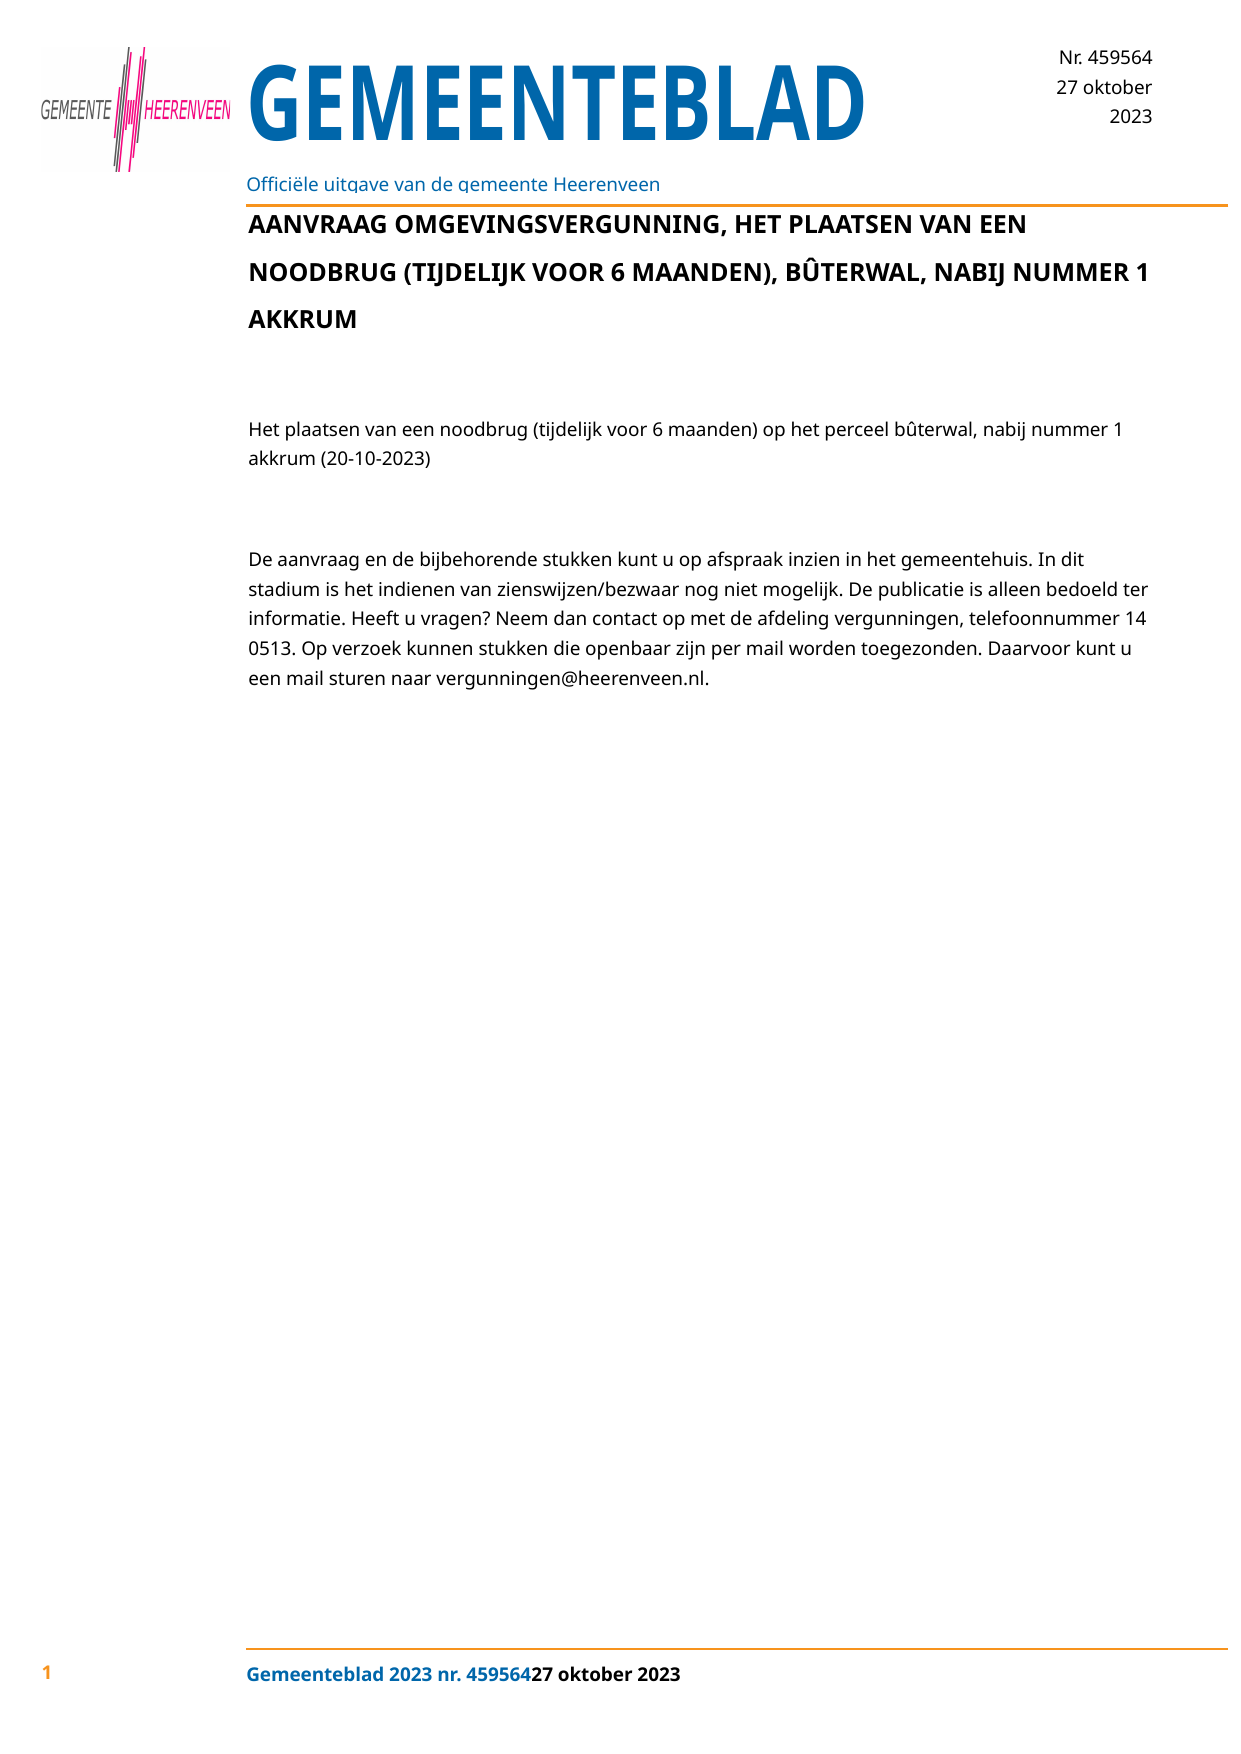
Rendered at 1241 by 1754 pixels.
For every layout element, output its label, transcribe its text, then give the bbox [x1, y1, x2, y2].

picture [41, 47, 231, 172]
text AANVRAAG OMGEVINGSVERGUNNING, HET PLAATSEN VAN EEN NOODBRUG (TIJDELIJK VOOR 6 MAANDEN), BÛTERWAL, NABIJ NUMMER 1 AKKRUM [248, 207, 1152, 336]
text De aanvraag en de bijbehorende stukken kunt u op afspraak inzien in het gemeentehuis. In dit stadium is het indienen van zienswijzen/bezwaar nog niet mogelijk. De publicatie is alleen bedoeld ter informatie. Heeft u vragen? Neem dan contact op met de afdeling vergunningen, telefoonnummer 14 0513. Op verzoek kunnen stukken die openbaar zijn per mail worden toegezonden. Daarvoor kunt u een mail sturen naar vergunningen@heerenveen.nl. [248, 546, 1152, 690]
text Het plaatsen van een noodbrug (tijdelijk voor 6 maanden) op het perceel bûterwal, nabij nummer 1 akkrum (20-10-2023) [248, 416, 1152, 471]
